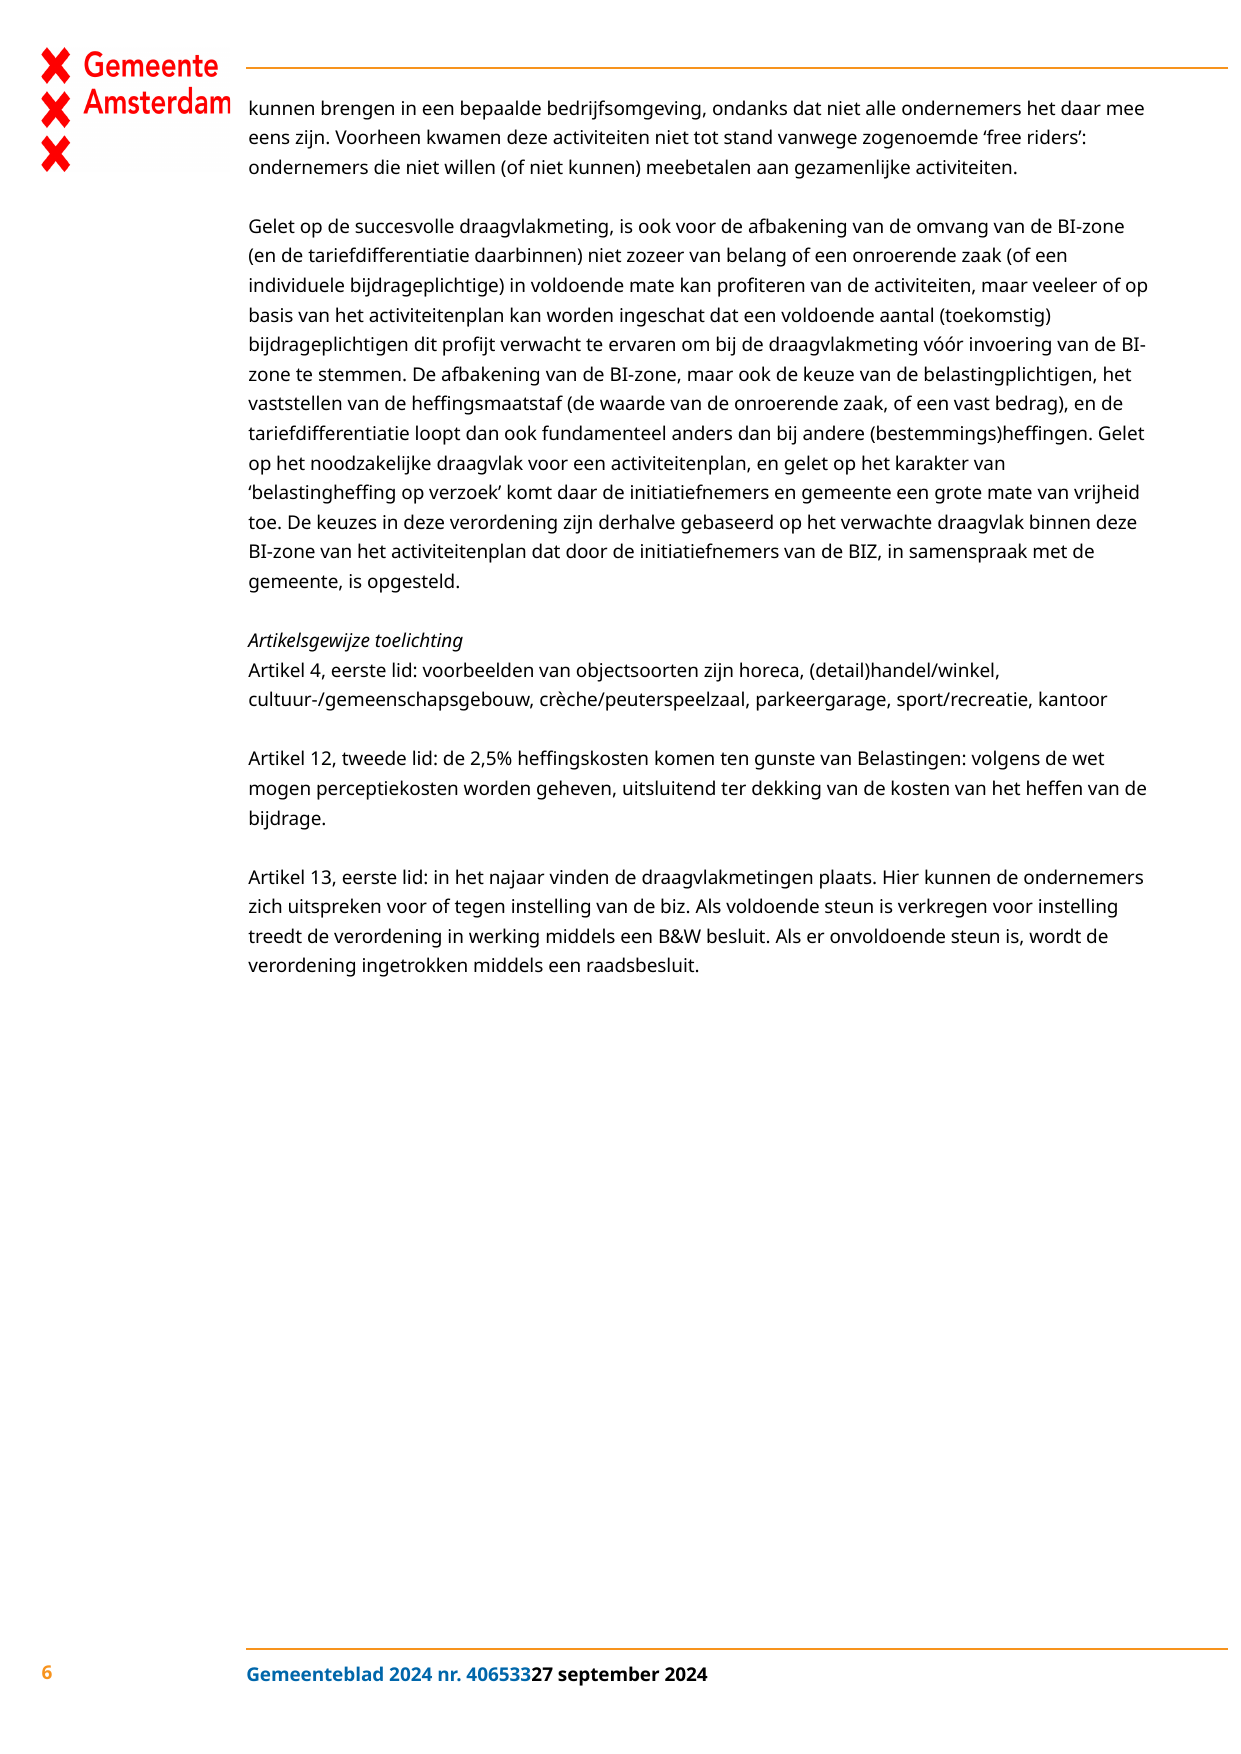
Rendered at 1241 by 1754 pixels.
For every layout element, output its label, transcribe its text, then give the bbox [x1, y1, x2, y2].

text kunnen brengen in een bepaalde bedrijfsomgeving, ondanks dat niet alle ondernemers het daar mee eens zijn. Voorheen kwamen deze activiteiten niet tot stand vanwege zogenoemde ‘free riders’: ondernemers die niet willen (of niet kunnen) meebetalen aan gezamenlijke activiteiten. [248, 95, 1152, 180]
text Artikel 4, eerste lid: voorbeelden van objectsoorten zijn horeca, (detail)handel/winkel, cultuur-/gemeenschapsgebouw, crèche/peuterspeelzaal, parkeergarage, sport/recreatie, kantoor [248, 657, 1152, 712]
text Gelet op de succesvolle draagvlakmeting, is ook voor de afbakening van de omvang van de BI-zone (en de tariefdifferentiatie daarbinnen) niet zozeer van belang of een onroerende zaak (of een individuele bijdrageplichtige) in voldoende mate kan profiteren van de activiteiten, maar veeleer of op basis van het activiteitenplan kan worden ingeschat dat een voldoende aantal (toekomstig) bijdrageplichtigen dit profijt verwacht te ervaren om bij de draagvlakmeting vóór invoering van de BI-zone te stemmen. De afbakening van de BI-zone, maar ook de keuze van de belastingplichtigen, het vaststellen van de heffingsmaatstaf (de waarde van de onroerende zaak, of een vast bedrag), en de tariefdifferentiatie loopt dan ook fundamenteel anders dan bij andere (bestemmings)heffingen. Gelet op het noodzakelijke draagvlak voor een activiteitenplan, en gelet op het karakter van ‘belastingheffing op verzoek’ komt daar de initiatiefnemers en gemeente een grote mate van vrijheid toe. De keuzes in deze verordening zijn derhalve gebaseerd op het verwachte draagvlak binnen deze BI-zone van het activiteitenplan dat door de initiatiefnemers van de BIZ, in samenspraak met de gemeente, is opgesteld. [248, 213, 1152, 594]
text Artikelsgewijze toelichting [248, 627, 1152, 653]
picture [41, 47, 231, 172]
text Artikel 12, tweede lid: de 2,5% heffingskosten komen ten gunste van Belastingen: volgens de wet mogen perceptiekosten worden geheven, uitsluitend ter dekking van de kosten van het heffen van de bijdrage. [248, 746, 1152, 831]
text Artikel 13, eerste lid: in het najaar vinden de draagvlakmetingen plaats. Hier kunnen de ondernemers zich uitspreken voor of tegen instelling van de biz. Als voldoende steun is verkregen voor instelling treedt de verordening in werking middels een B&W besluit. Als er onvoldoende steun is, wordt de verordening ingetrokken middels een raadsbesluit. [248, 864, 1152, 978]
